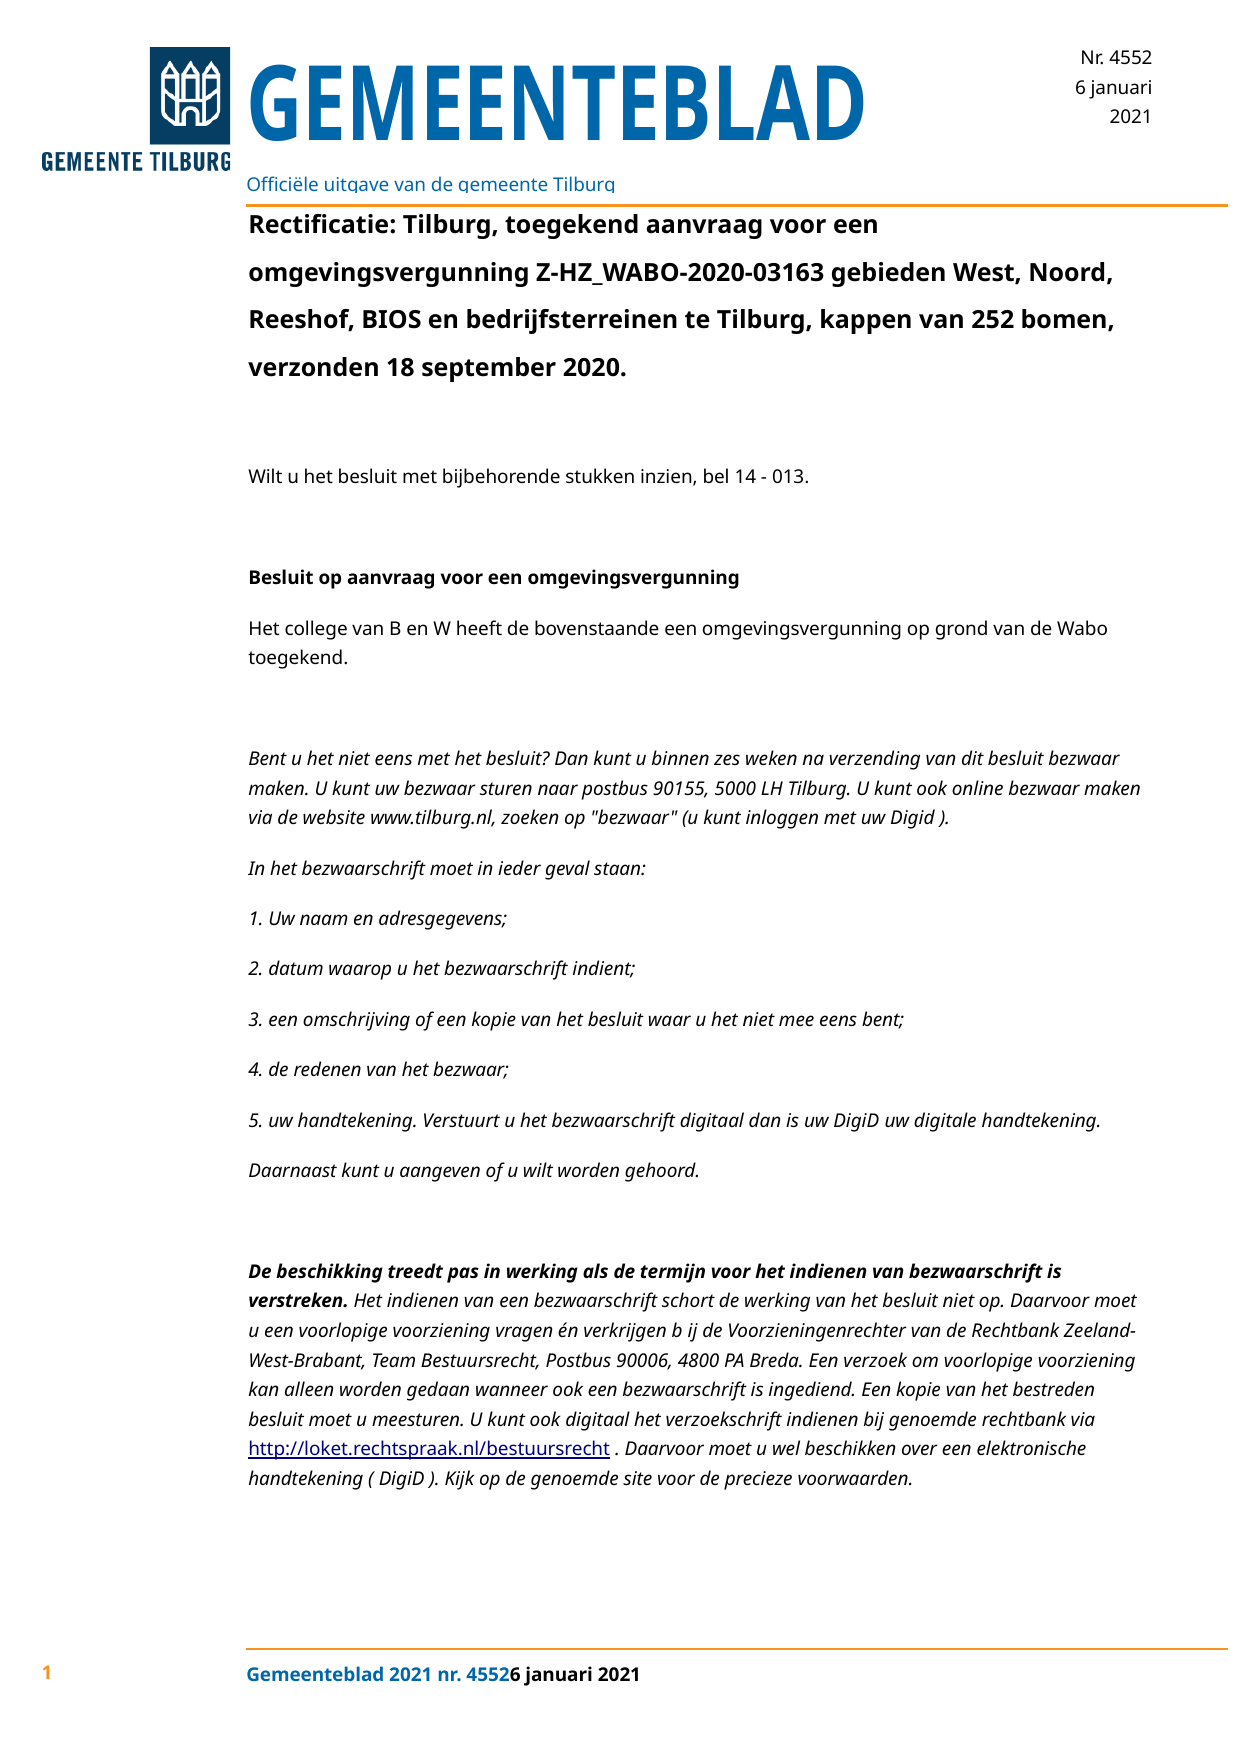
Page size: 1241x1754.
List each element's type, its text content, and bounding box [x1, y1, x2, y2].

text Het college van B en W heeft de bovenstaande een omgevingsvergunning op grond van de Wabo toegekend. [248, 615, 1152, 670]
text Wilt u het besluit met bijbehorende stukken inzien, bel 14 - 013. [248, 463, 1152, 489]
text 3. een omschrijving of een kopie van het besluit waar u het niet mee eens bent; [248, 1006, 1152, 1032]
text Besluit op aanvraag voor een omgevingsvergunning [248, 564, 1152, 590]
text Daarnaast kunt u aangeven of u wilt worden gehoord. [248, 1157, 1152, 1183]
picture [41, 47, 231, 172]
text 1. Uw naam en adresgegevens; [248, 905, 1152, 931]
text De beschikking treedt pas in werking als de termijn voor het indienen van bezwaarschrift is verstreken. Het indienen van een bezwaarschrift schort de werking van het besluit niet op. Daarvoor moet u een voorlopige voorziening vragen én verkrijgen b ij de Voorzieningenrechter van de Rechtbank Zeeland-West-Brabant, Team Bestuursrecht, Postbus 90006, 4800 PA Breda. Een verzoek om voorlopige voorziening kan alleen worden gedaan wanneer ook een bezwaarschrift is ingediend. Een kopie van het bestreden besluit moet u meesturen. U kunt ook digitaal het verzoekschrift indienen bij genoemde rechtbank via http://loket.rechtspraak.nl/bestuursrecht . Daarvoor moet u wel beschikken over een elektronische handtekening ( DigiD ). Kijk op de genoemde site voor de precieze voorwaarden. [248, 1258, 1152, 1491]
text 5. uw handtekening. Verstuurt u het bezwaarschrift digitaal dan is uw DigiD uw digitale handtekening. [248, 1107, 1152, 1133]
text In het bezwaarschrift moet in ieder geval staan: [248, 855, 1152, 881]
text 2. datum waarop u het bezwaarschrift indient; [248, 956, 1152, 981]
text Rectificatie: Tilburg, toegekend aanvraag voor een omgevingsvergunning Z-HZ_WABO-2020-03163 gebieden West, Noord, Reeshof, BIOS en bedrijfsterreinen te Tilburg, kappen van 252 bomen, verzonden 18 september 2020. [248, 207, 1152, 384]
text 4. de redenen van het bezwaar; [248, 1056, 1152, 1082]
text Bent u het niet eens met het besluit? Dan kunt u binnen zes weken na verzending van dit besluit bezwaar maken. U kunt uw bezwaar sturen naar postbus 90155, 5000 LH Tilburg. U kunt ook online bezwaar maken via de website www.tilburg.nl, zoeken op "bezwaar" (u kunt inloggen met uw Digid ). [248, 745, 1152, 830]
